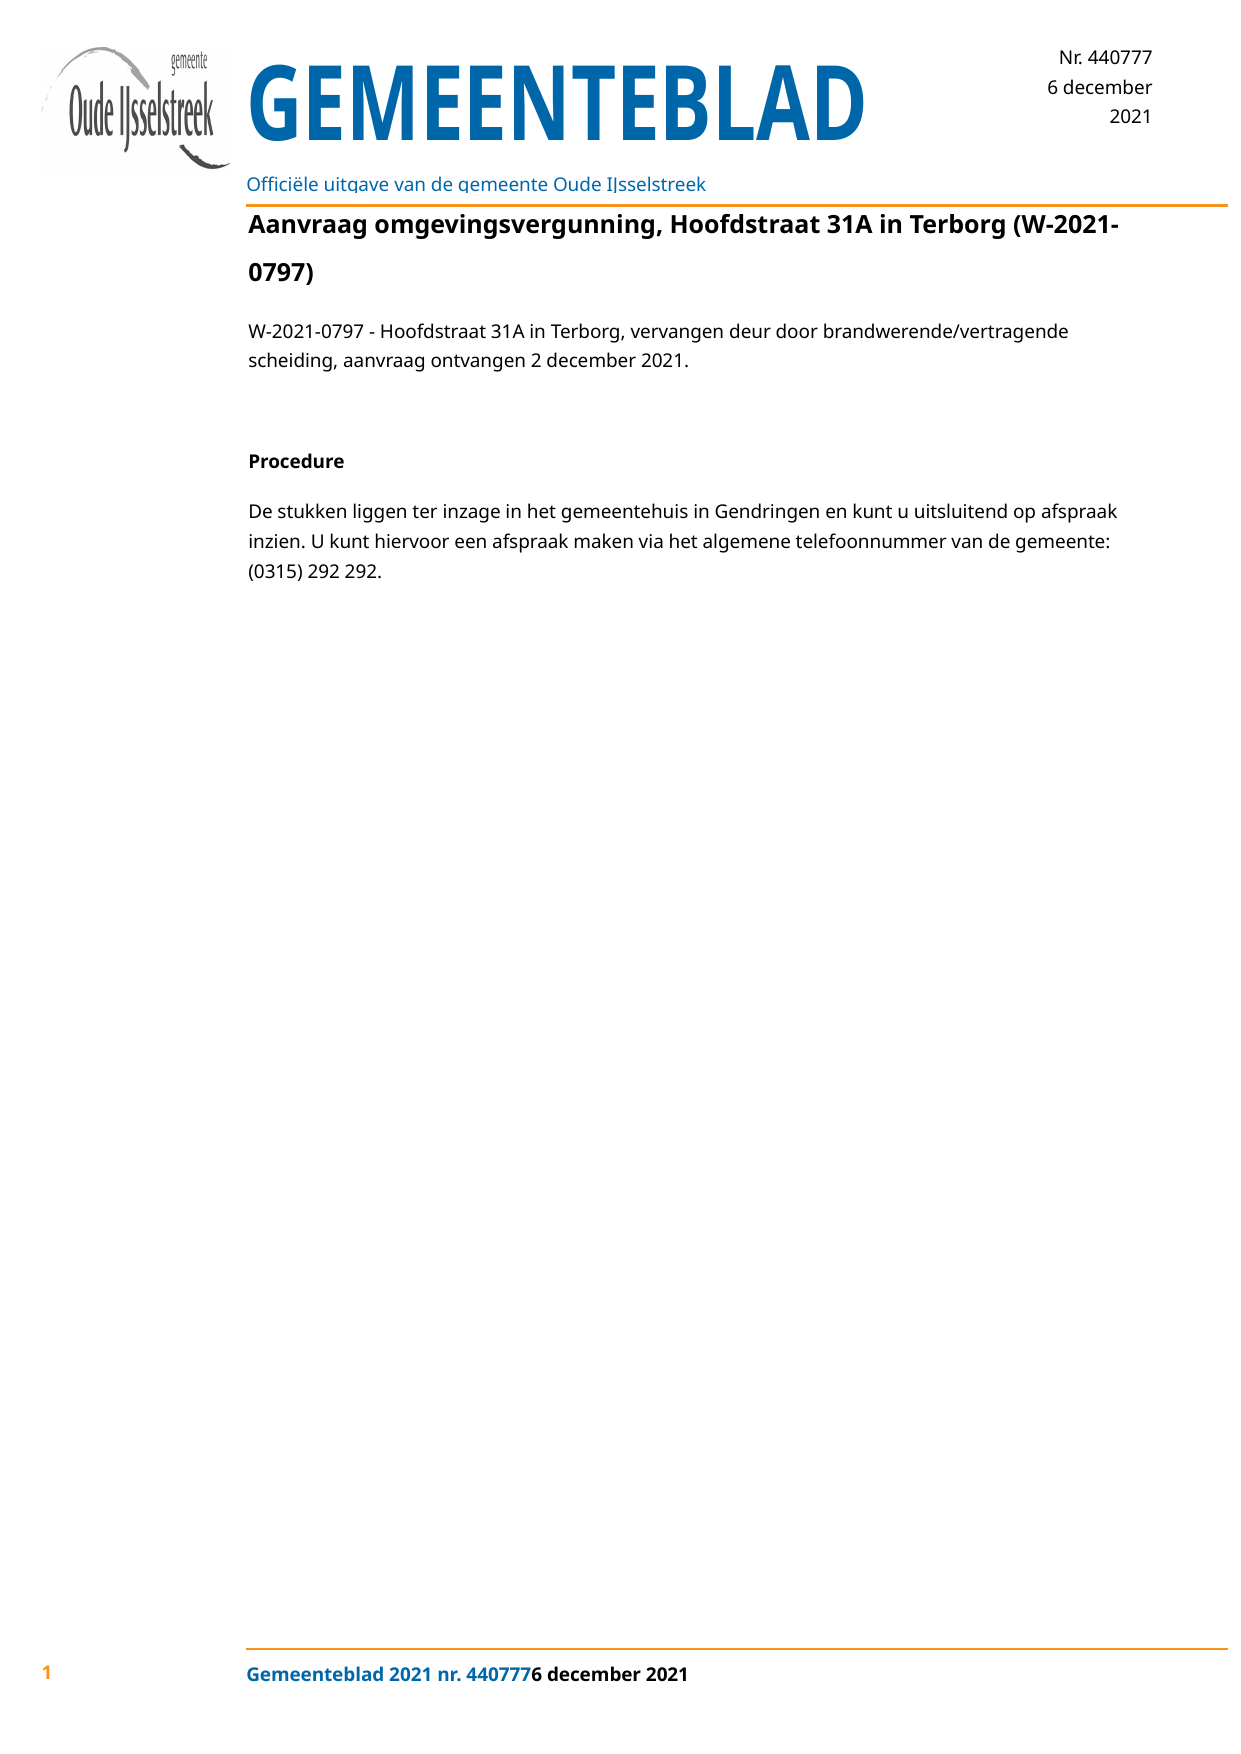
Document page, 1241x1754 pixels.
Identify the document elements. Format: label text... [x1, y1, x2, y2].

text Aanvraag omgevingsvergunning, Hoofdstraat 31A in Terborg (W-2021-0797) [248, 207, 1152, 288]
text De stukken liggen ter inzage in het gemeentehuis in Gendringen en kunt u uitsluitend op afspraak inzien. U kunt hiervoor een afspraak maken via het algemene telefoonnummer van de gemeente: (0315) 292 292. [248, 499, 1152, 584]
picture [41, 47, 231, 172]
text Procedure [248, 448, 1152, 474]
text W-2021-0797 - Hoofdstraat 31A in Terborg, vervangen deur door brandwerende/vertragende scheiding, aanvraag ontvangen 2 december 2021. [248, 318, 1152, 373]
